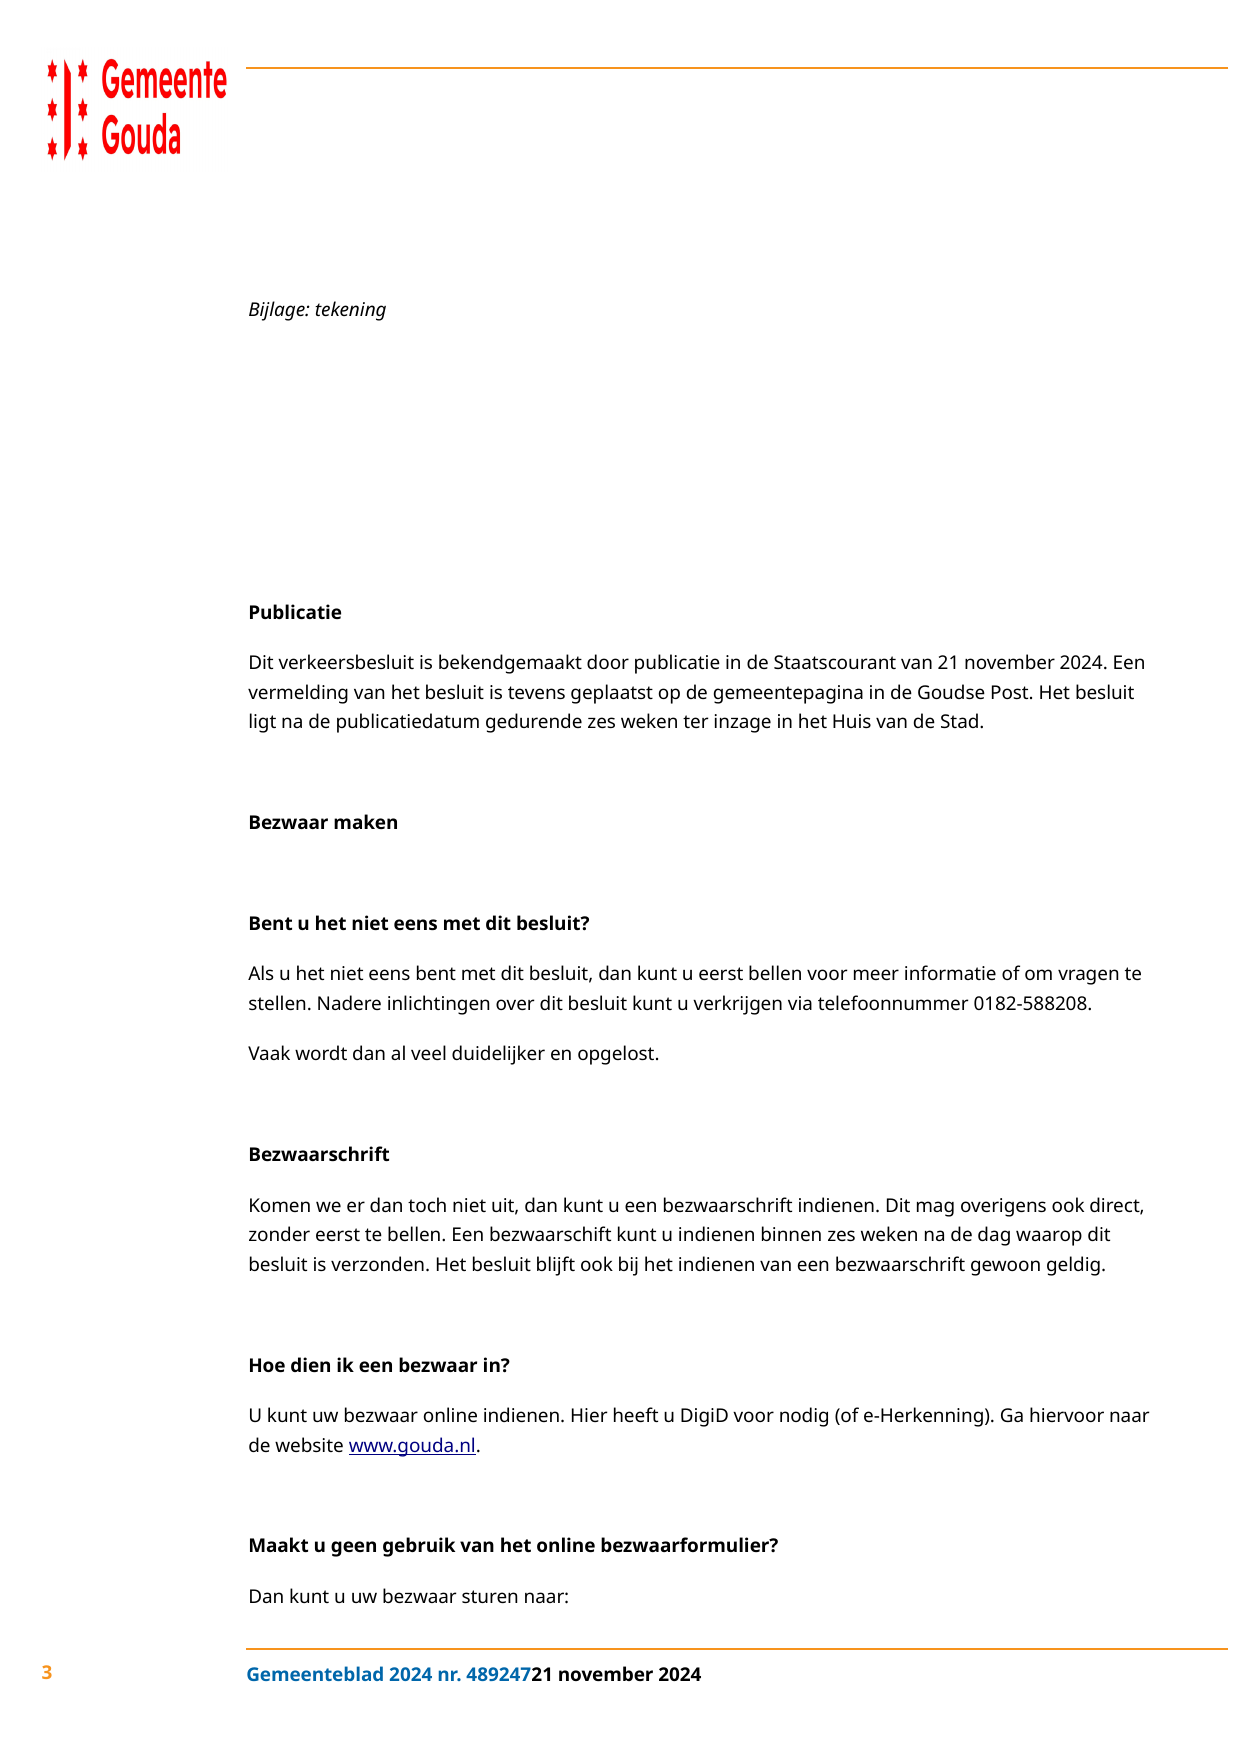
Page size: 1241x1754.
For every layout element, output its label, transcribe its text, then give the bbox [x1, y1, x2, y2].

text Hoe dien ik een bezwaar in? [248, 1352, 1152, 1378]
text Publicatie [248, 599, 1152, 625]
text Bezwaarschrift [248, 1141, 1152, 1167]
text Bezwaar maken [248, 809, 1152, 835]
text Dan kunt u uw bezwaar sturen naar: [248, 1583, 1152, 1609]
text Dit verkeersbesluit is bekendgemaakt door publicatie in de Staatscourant van 21 november 2024. Een vermelding van het besluit is tevens geplaatst op de gemeentepagina in de Goudse Post. Het besluit ligt na de publicatiedatum gedurende zes weken ter inzage in het Huis van de Stad. [248, 649, 1152, 734]
text Bent u het niet eens met dit besluit? [248, 910, 1152, 936]
text Vaak wordt dan al veel duidelijker en opgelost. [248, 1041, 1152, 1066]
text Als u het niet eens bent met dit besluit, dan kunt u eerst bellen voor meer informatie of om vragen te stellen. Nadere inlichtingen over dit besluit kunt u verkrijgen via telefoonnummer 0182-588208. [248, 961, 1152, 1016]
text Maakt u geen gebruik van het online bezwaarformulier? [248, 1533, 1152, 1558]
picture [41, 47, 231, 172]
text Komen we er dan toch niet uit, dan kunt u een bezwaarschrift indienen. Dit mag overigens ook direct, zonder eerst te bellen. Een bezwaarschift kunt u indienen binnen zes weken na de dag waarop dit besluit is verzonden. Het besluit blijft ook bij het indienen van een bezwaarschrift gewoon geldig. [248, 1192, 1152, 1277]
text Bijlage: tekening [248, 296, 1152, 322]
text U kunt uw bezwaar online indienen. Hier heeft u DigiD voor nodig (of e-Herkenning). Ga hiervoor naar de website www.gouda.nl. [248, 1402, 1152, 1458]
